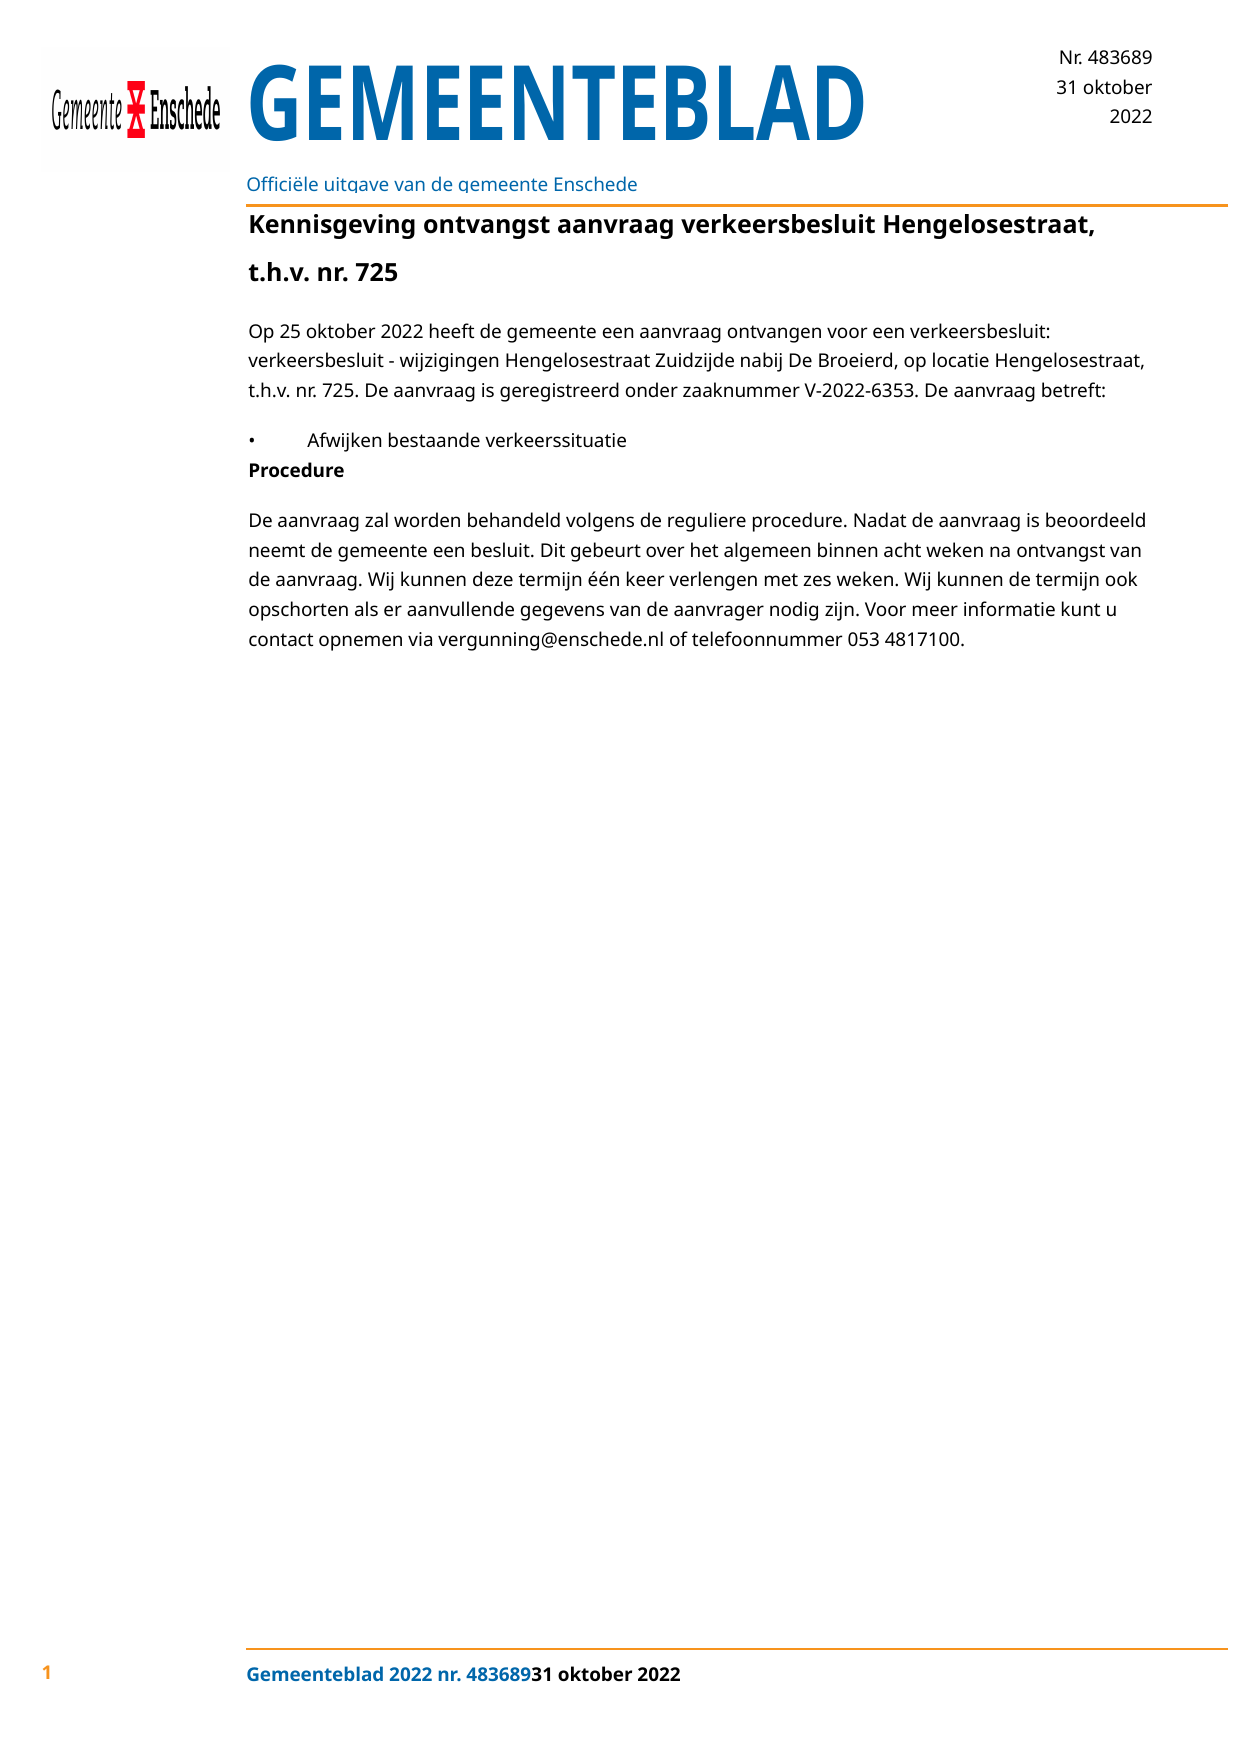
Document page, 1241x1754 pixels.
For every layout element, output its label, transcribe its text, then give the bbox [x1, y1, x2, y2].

list Afwijken bestaande verkeerssituatie [248, 427, 1152, 453]
picture [41, 47, 231, 172]
text Kennisgeving ontvangst aanvraag verkeersbesluit Hengelosestraat, t.h.v. nr. 725 [248, 207, 1152, 288]
text Procedure [248, 457, 1152, 483]
text Op 25 oktober 2022 heeft de gemeente een aanvraag ontvangen voor een verkeersbesluit: verkeersbesluit - wijzigingen Hengelosestraat Zuidzijde nabij De Broeierd, op locatie Hengelosestraat, t.h.v. nr. 725. De aanvraag is geregistreerd onder zaaknummer V-2022-6353. De aanvraag betreft: [248, 318, 1152, 403]
text De aanvraag zal worden behandeld volgens de reguliere procedure. Nadat de aanvraag is beoordeeld neemt de gemeente een besluit. Dit gebeurt over het algemeen binnen acht weken na ontvangst van de aanvraag. Wij kunnen deze termijn één keer verlengen met zes weken. Wij kunnen de termijn ook opschorten als er aanvullende gegevens van de aanvrager nodig zijn. Voor meer informatie kunt u contact opnemen via vergunning@enschede.nl of telefoonnummer 053 4817100. [248, 507, 1152, 652]
